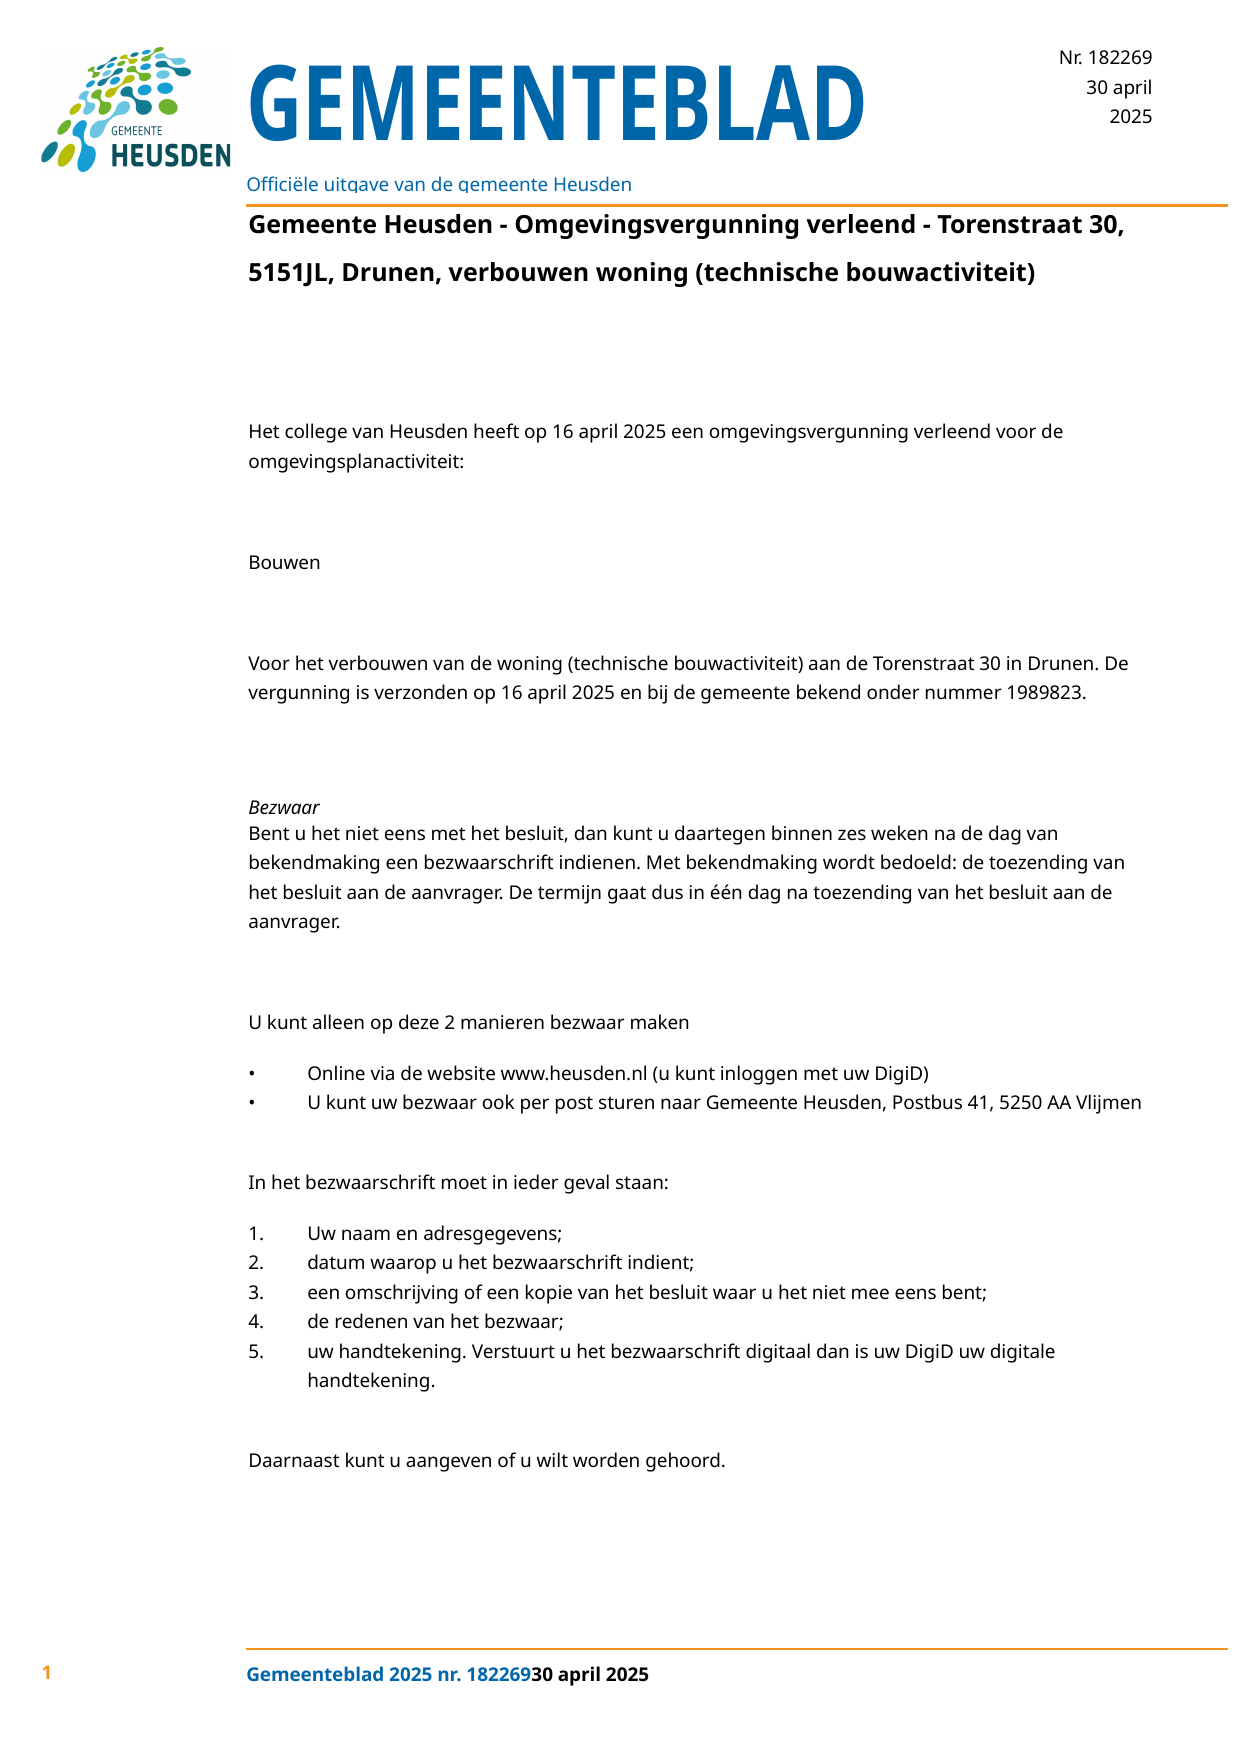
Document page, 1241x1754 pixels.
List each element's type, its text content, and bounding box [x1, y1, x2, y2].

text Bouwen [248, 549, 1152, 575]
text In het bezwaarschrift moet in ieder geval staan: [248, 1169, 1152, 1195]
text Gemeente Heusden - Omgevingsvergunning verleend - Torenstraat 30, 5151JL, Drunen, verbouwen woning (technische bouwactiviteit) [248, 207, 1152, 288]
text Bezwaar [248, 794, 1152, 820]
text Bent u het niet eens met het besluit, dan kunt u daartegen binnen zes weken na de dag van bekendmaking een bezwaarschrift indienen. Met bekendmaking wordt bedoeld: de toezending van het besluit aan de aanvrager. De termijn gaat dus in één dag na toezending van het besluit aan de aanvrager. [248, 820, 1152, 934]
list de redenen van het bezwaar; [248, 1308, 1152, 1334]
text U kunt alleen op deze 2 manieren bezwaar maken [248, 1009, 1152, 1035]
list datum waarop u het bezwaarschrift indient; [248, 1249, 1152, 1275]
picture [41, 47, 231, 172]
list een omschrijving of een kopie van het besluit waar u het niet mee eens bent; [248, 1279, 1152, 1304]
text Voor het verbouwen van de woning (technische bouwactiviteit) aan de Torenstraat 30 in Drunen. De vergunning is verzonden op 16 april 2025 en bij de gemeente bekend onder nummer 1989823. [248, 650, 1152, 705]
text Het college van Heusden heeft op 16 april 2025 een omgevingsvergunning verleend voor de omgevingsplanactiviteit: [248, 419, 1152, 474]
list U kunt uw bezwaar ook per post sturen naar Gemeente Heusden, Postbus 41, 5250 AA Vlijmen [248, 1089, 1152, 1115]
text Daarnaast kunt u aangeven of u wilt worden gehoord. [248, 1448, 1152, 1473]
list Uw naam en adresgegevens; [248, 1220, 1152, 1245]
list uw handtekening. Verstuurt u het bezwaarschrift digitaal dan is uw DigiD uw digitale handtekening. [248, 1338, 1152, 1393]
list Online via de website www.heusden.nl (u kunt inloggen met uw DigiD) [248, 1060, 1152, 1085]
